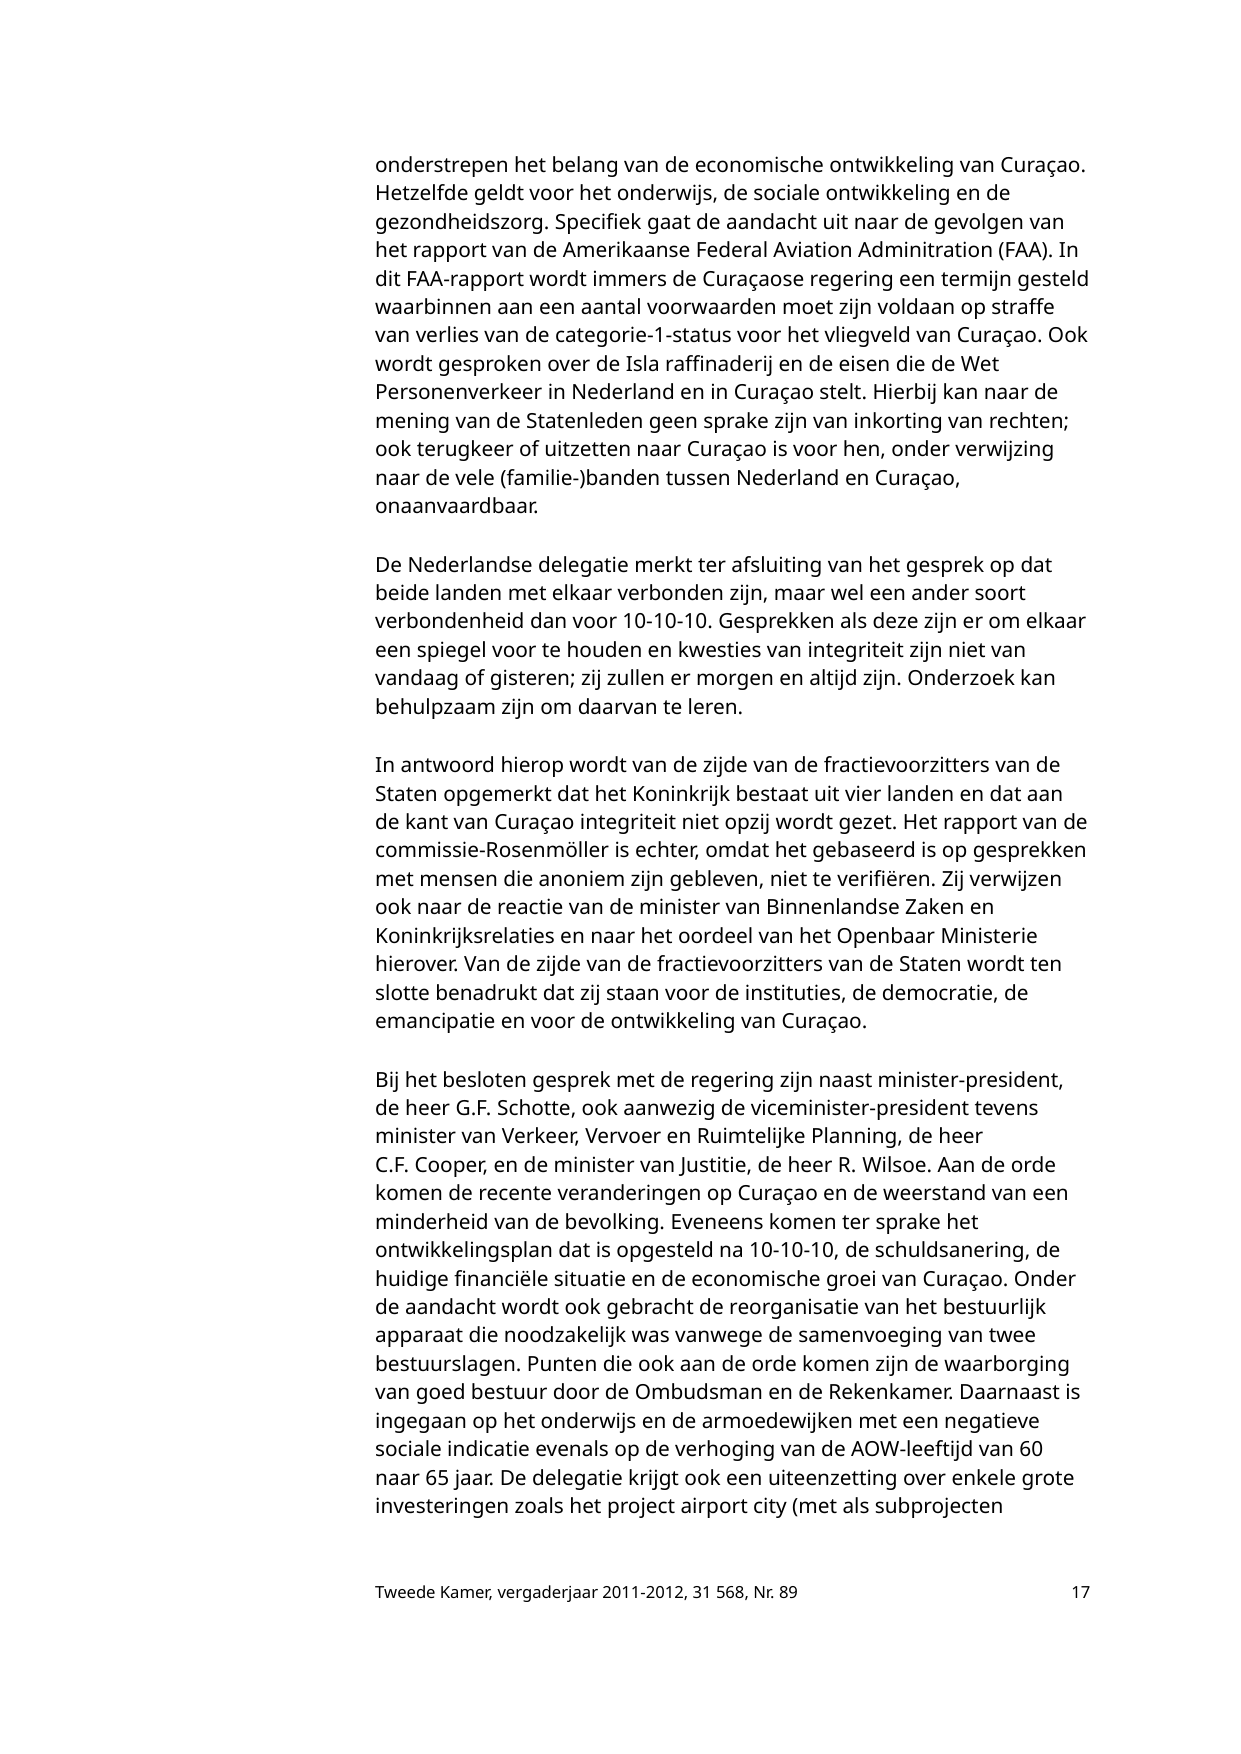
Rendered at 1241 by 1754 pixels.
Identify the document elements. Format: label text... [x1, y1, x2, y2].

text Bij het besloten gesprek met de regering zijn naast minister-president, de heer G.F. Schotte, ook aanwezig de viceminister-president tevens minister van Verkeer, Vervoer en Ruimtelijke Planning, de heer C.F. Cooper, en de minister van Justitie, de heer R. Wilsoe. Aan de orde komen de recente veranderingen op Curaçao en de weerstand van een minderheid van de bevolking. Eveneens komen ter sprake het ontwikkelingsplan dat is opgesteld na 10-10-10, de schuldsanering, de huidige financiële situatie en de economische groei van Curaçao. Onder de aandacht wordt ook gebracht de reorganisatie van het bestuurlijk apparaat die noodzakelijk was vanwege de samenvoeging van twee bestuurslagen. Punten die ook aan de orde komen zijn de waarborging van goed bestuur door de Ombudsman en de Rekenkamer. Daarnaast is ingegaan op het onderwijs en de armoedewijken met een negatieve sociale indicatie evenals op de verhoging van de AOW-leeftijd van 60 naar 65 jaar. De delegatie krijgt ook een uiteenzetting over enkele grote investeringen zoals het project airport city (met als subprojecten [375, 1065, 1090, 1520]
text De Nederlandse delegatie merkt ter afsluiting van het gesprek op dat beide landen met elkaar verbonden zijn, maar wel een ander soort verbondenheid dan voor 10-10-10. Gesprekken als deze zijn er om elkaar een spiegel voor te houden en kwesties van integriteit zijn niet van vandaag of gisteren; zij zullen er morgen en altijd zijn. Onderzoek kan behulpzaam zijn om daarvan te leren. [375, 550, 1090, 720]
text In antwoord hierop wordt van de zijde van de fractievoorzitters van de Staten opgemerkt dat het Koninkrijk bestaat uit vier landen en dat aan de kant van Curaçao integriteit niet opzij wordt gezet. Het rapport van de commissie-Rosenmöller is echter, omdat het gebaseerd is op gesprekken met mensen die anoniem zijn gebleven, niet te verifiëren. Zij verwijzen ook naar de reactie van de minister van Binnenlandse Zaken en Koninkrijksrelaties en naar het oordeel van het Openbaar Ministerie hierover. Van de zijde van de fractievoorzitters van de Staten wordt ten slotte benadrukt dat zij staan voor de instituties, de democratie, de emancipatie en voor de ontwikkeling van Curaçao. [375, 750, 1090, 1035]
text onderstrepen het belang van de economische ontwikkeling van Curaçao. Hetzelfde geldt voor het onderwijs, de sociale ontwikkeling en de gezondheidszorg. Specifiek gaat de aandacht uit naar de gevolgen van het rapport van de Amerikaanse Federal Aviation Adminitration (FAA). In dit FAA-rapport wordt immers de Curaçaose regering een termijn gesteld waarbinnen aan een aantal voorwaarden moet zijn voldaan op straffe van verlies van de categorie-1-status voor het vliegveld van Curaçao. Ook wordt gesproken over de Isla raffinaderij en de eisen die de Wet Personenverkeer in Nederland en in Curaçao stelt. Hierbij kan naar de mening van de Statenleden geen sprake zijn van inkorting van rechten; ook terugkeer of uitzetten naar Curaçao is voor hen, onder verwijzing naar de vele (familie-)banden tussen Nederland en Curaçao, onaanvaardbaar. [375, 150, 1090, 520]
